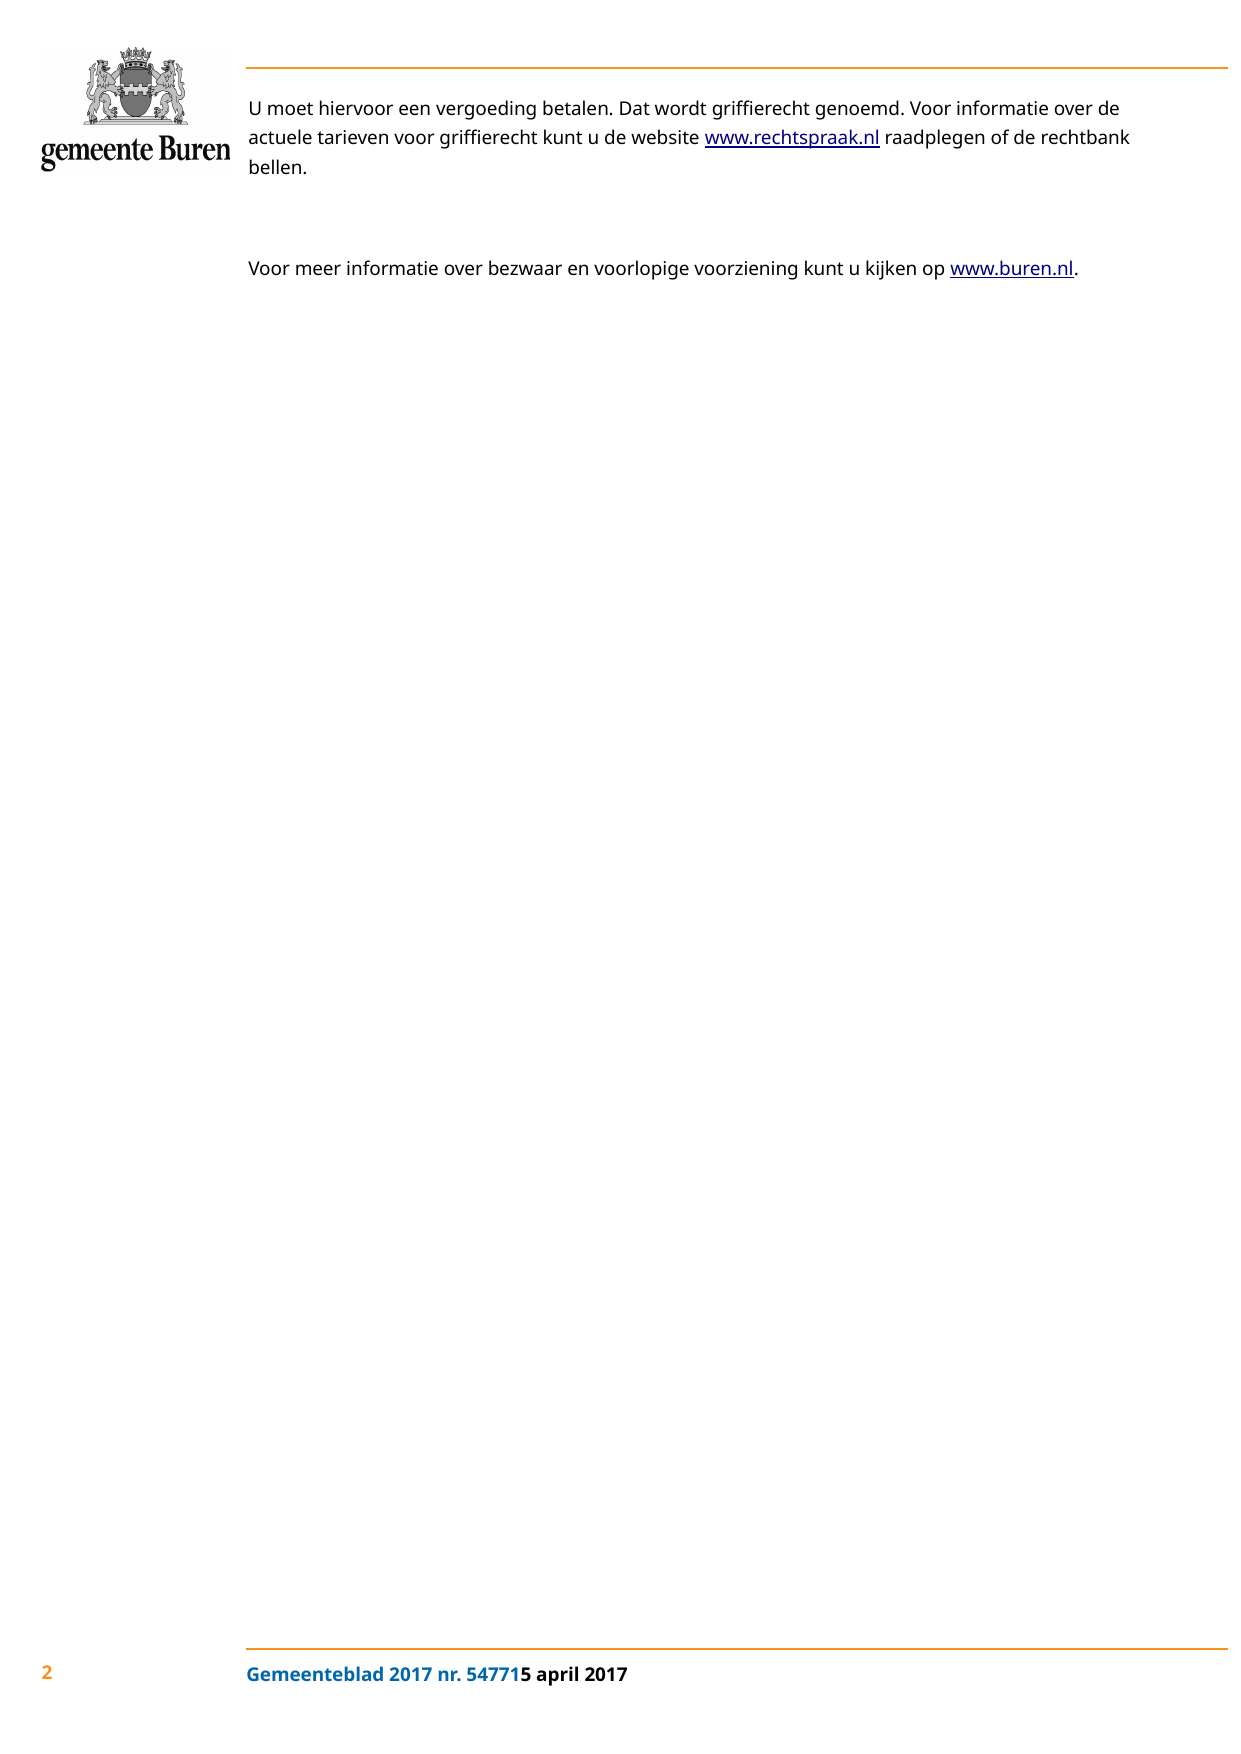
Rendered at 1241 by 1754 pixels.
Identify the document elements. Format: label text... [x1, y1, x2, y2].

picture [41, 47, 231, 172]
text U moet hiervoor een vergoeding betalen. Dat wordt griffierecht genoemd. Voor informatie over de actuele tarieven voor griffierecht kunt u de website www.rechtspraak.nl raadplegen of de rechtbank bellen. [248, 95, 1152, 180]
text Voor meer informatie over bezwaar en voorlopige voorziening kunt u kijken op www.buren.nl. [248, 255, 1152, 281]
